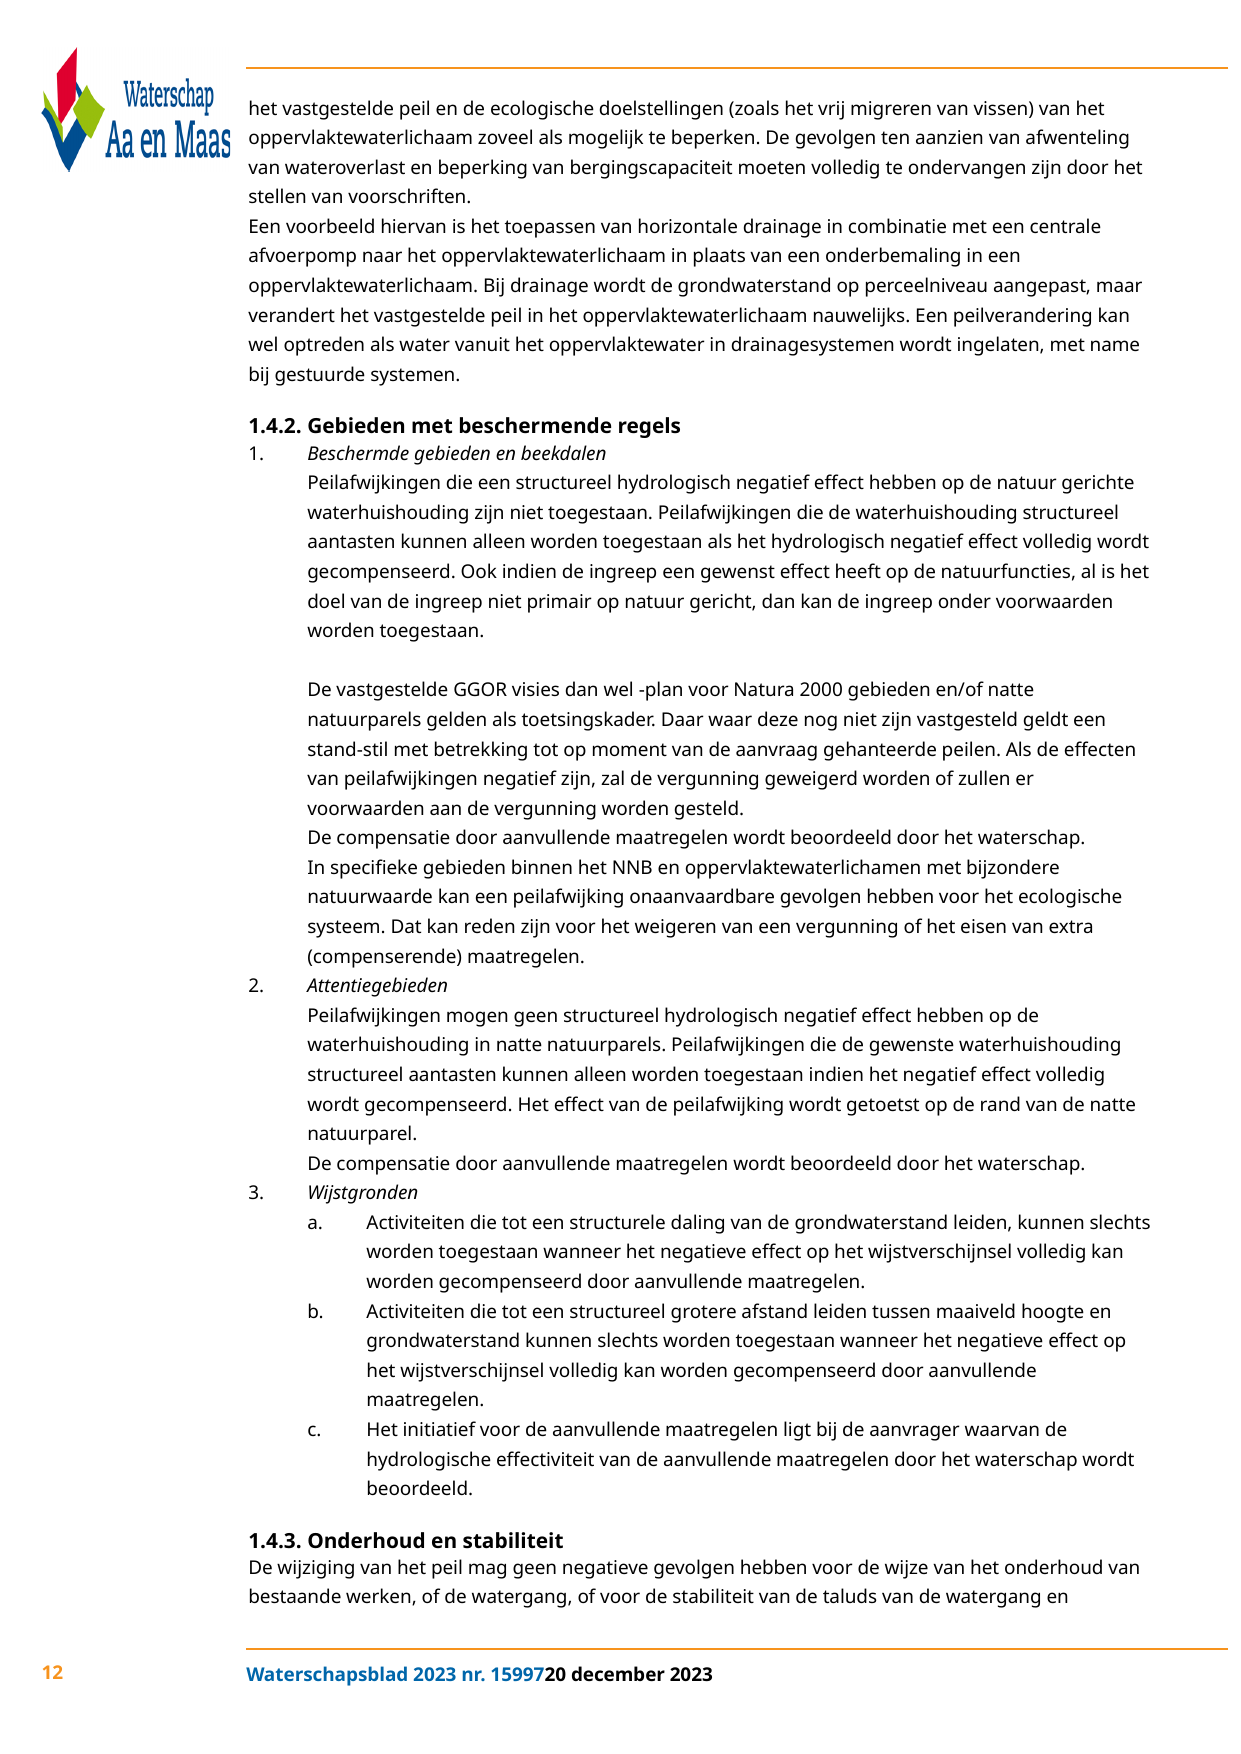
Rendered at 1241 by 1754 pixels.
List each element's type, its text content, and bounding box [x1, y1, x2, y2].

text De wijziging van het peil mag geen negatieve gevolgen hebben voor de wijze van het onderhoud van bestaande werken, of de watergang, of voor de stabiliteit van de taluds van de watergang en [248, 1554, 1152, 1609]
list De compensatie door aanvullende maatregelen wordt beoordeeld door het waterschap. [248, 824, 1152, 850]
list Activiteiten die tot een structureel grotere afstand leiden tussen maaiveld hoogte en grondwaterstand kunnen slechts worden toegestaan wanneer het negatieve effect op het wijstverschijnsel volledig kan worden gecompenseerd door aanvullende maatregelen. [307, 1298, 1152, 1412]
list Activiteiten die tot een structurele daling van de grondwaterstand leiden, kunnen slechts worden toegestaan wanneer het negatieve effect op het wijstverschijnsel volledig kan worden gecompenseerd door aanvullende maatregelen. [307, 1209, 1152, 1294]
list Peilafwijkingen mogen geen structureel hydrologisch negatief effect hebben op de waterhuishouding in natte natuurparels. Peilafwijkingen die de gewenste waterhuishouding structureel aantasten kunnen alleen worden toegestaan indien het negatief effect volledig wordt gecompenseerd. Het effect van de peilafwijking wordt getoetst op de rand van de natte natuurparel. [248, 1002, 1152, 1146]
list Beschermde gebieden en beekdalen [248, 440, 1152, 466]
list In specifieke gebieden binnen het NNB en oppervlaktewaterlichamen met bijzondere natuurwaarde kan een peilafwijking onaanvaardbare gevolgen hebben voor het ecologische systeem. Dat kan reden zijn voor het weigeren van een vergunning of het eisen van extra (compenserende) maatregelen. [248, 854, 1152, 968]
text 1.4.2. Gebieden met beschermende regels [248, 411, 1152, 440]
list Peilafwijkingen die een structureel hydrologisch negatief effect hebben op de natuur gerichte waterhuishouding zijn niet toegestaan. Peilafwijkingen die de waterhuishouding structureel aantasten kunnen alleen worden toegestaan als het hydrologisch negatief effect volledig wordt gecompenseerd. Ook indien de ingreep een gewenst effect heeft op de natuurfuncties, al is het doel van de ingreep niet primair op natuur gericht, dan kan de ingreep onder voorwaarden worden toegestaan. [248, 469, 1152, 643]
text 1.4.3. Onderhoud en stabiliteit [248, 1526, 1152, 1554]
list De compensatie door aanvullende maatregelen wordt beoordeeld door het waterschap. [248, 1150, 1152, 1176]
picture [41, 47, 231, 172]
list Het initiatief voor de aanvullende maatregelen ligt bij de aanvrager waarvan de hydrologische effectiviteit van de aanvullende maatregelen door het waterschap wordt beoordeeld. [307, 1416, 1152, 1501]
list Wijstgronden [248, 1179, 1152, 1205]
text het vastgestelde peil en de ecologische doelstellingen (zoals het vrij migreren van vissen) van het oppervlaktewaterlichaam zoveel als mogelijk te beperken. De gevolgen ten aanzien van afwenteling van wateroverlast en beperking van bergingscapaciteit moeten volledig te ondervangen zijn door het stellen van voorschriften. [248, 95, 1152, 209]
text Een voorbeeld hiervan is het toepassen van horizontale drainage in combinatie met een centrale afvoerpomp naar het oppervlaktewaterlichaam in plaats van een onderbemaling in een oppervlaktewaterlichaam. Bij drainage wordt de grondwaterstand op perceelniveau aangepast, maar verandert het vastgestelde peil in het oppervlaktewaterlichaam nauwelijks. Een peilverandering kan wel optreden als water vanuit het oppervlaktewater in drainagesystemen wordt ingelaten, met name bij gestuurde systemen. [248, 213, 1152, 387]
list Attentiegebieden [248, 972, 1152, 998]
list De vastgestelde GGOR visies dan wel -plan voor Natura 2000 gebieden en/of natte natuurparels gelden als toetsingskader. Daar waar deze nog niet zijn vastgesteld geldt een stand-stil met betrekking tot op moment van de aanvraag gehanteerde peilen. Als de effecten van peilafwijkingen negatief zijn, zal de vergunning geweigerd worden of zullen er voorwaarden aan de vergunning worden gesteld. [248, 677, 1152, 821]
